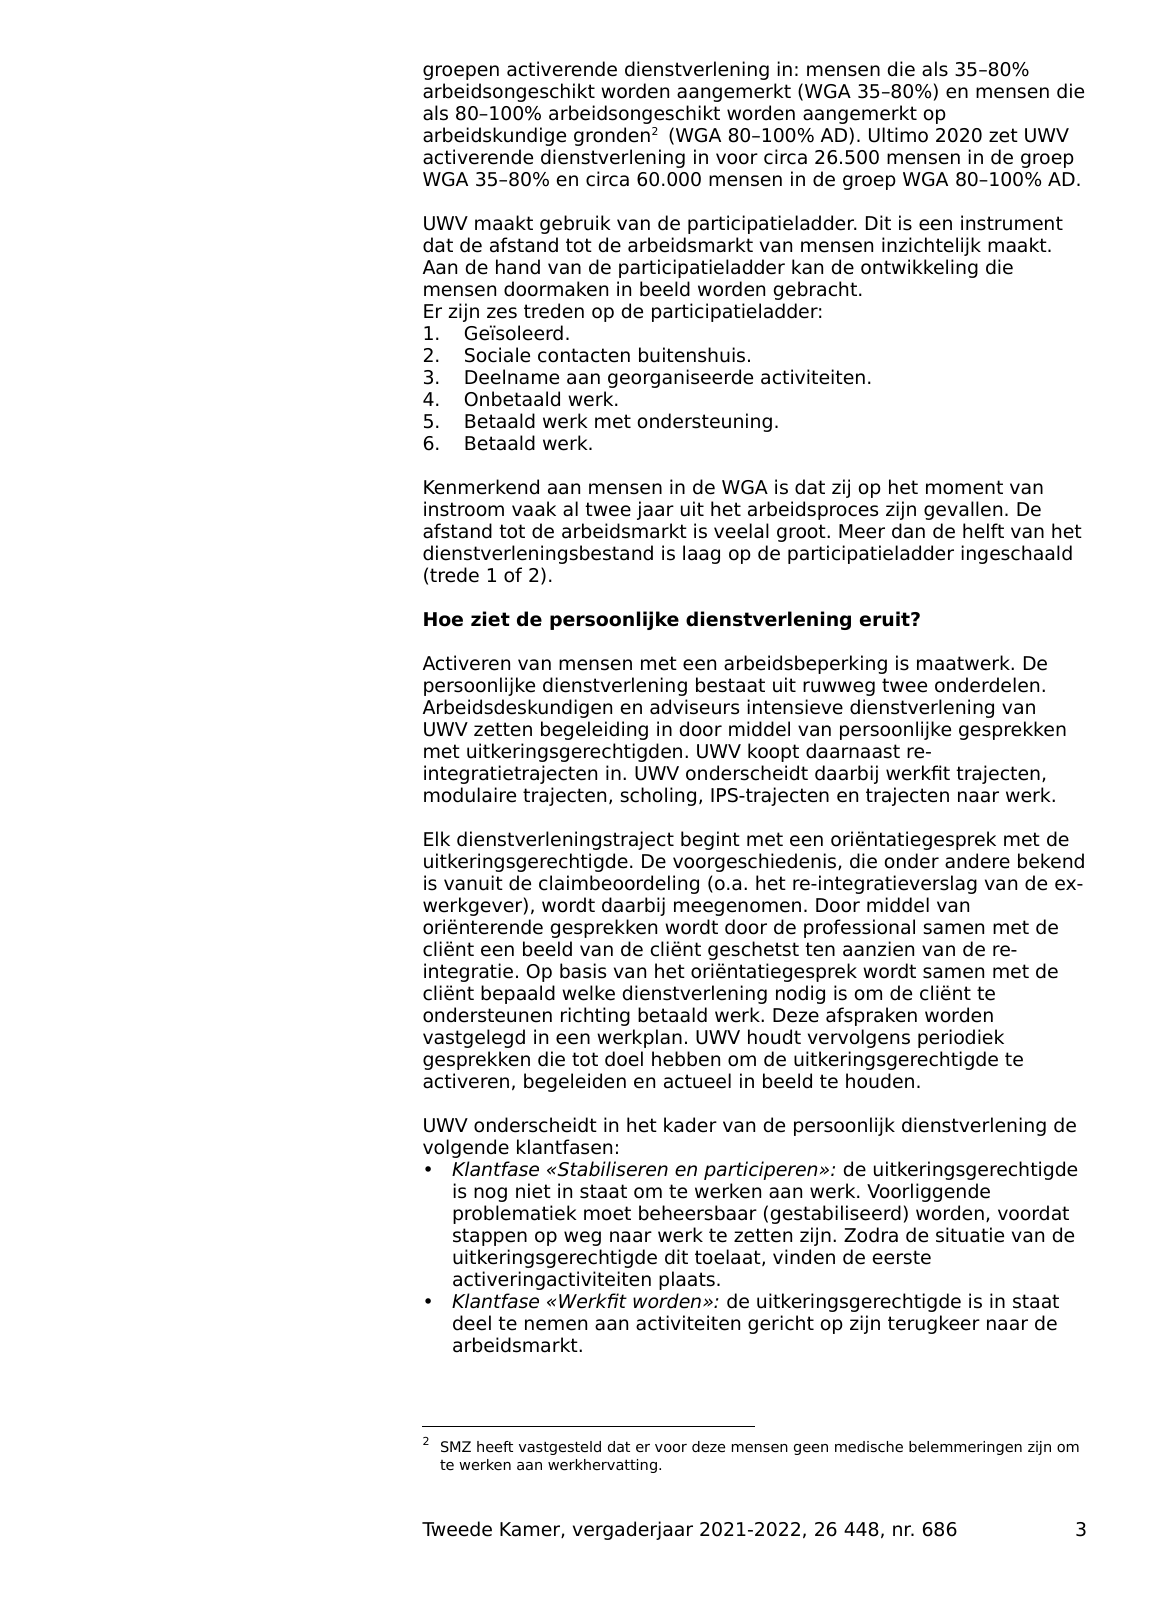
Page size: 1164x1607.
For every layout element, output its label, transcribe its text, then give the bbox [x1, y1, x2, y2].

text Er zijn zes treden op de participatieladder: [422, 301, 1087, 323]
text UWV maakt gebruik van de participatieladder. Dit is een instrument dat de afstand tot de arbeidsmarkt van mensen inzichtelijk maakt. Aan de hand van de participatieladder kan de ontwikkeling die mensen doormaken in beeld worden gebracht. [422, 213, 1087, 301]
text 3. Deelname aan georganiseerde activiteiten. [422, 367, 1087, 389]
text UWV onderscheidt in het kader van de persoonlijk dienstverlening de volgende klantfasen: [422, 1115, 1087, 1159]
text Activeren van mensen met een arbeidsbeperking is maatwerk. De persoonlijke dienstverlening bestaat uit ruwweg twee onderdelen. Arbeidsdeskundigen en adviseurs intensieve dienstverlening van UWV zetten begeleiding in door middel van persoonlijke gesprekken met uitkeringsgerechtigden. UWV koopt daarnaast re-integratietrajecten in. UWV onderscheidt daarbij werkfit trajecten, modulaire trajecten, scholing, IPS-trajecten en trajecten naar werk. [422, 653, 1087, 807]
text • Klantfase «Stabiliseren en participeren»: de uitkeringsgerechtigde is nog niet in staat om te werken aan werk. Voorliggende problematiek moet beheersbaar (gestabiliseerd) worden, voordat stappen op weg naar werk te zetten zijn. Zodra de situatie van de uitkeringsgerechtigde dit toelaat, vinden de eerste activeringactiviteiten plaats. [422, 1159, 1087, 1291]
text Elk dienstverleningstraject begint met een oriëntatiegesprek met de uitkeringsgerechtigde. De voorgeschiedenis, die onder andere bekend is vanuit de claimbeoordeling (o.a. het re-integratieverslag van de ex-werkgever), wordt daarbij meegenomen. Door middel van oriënterende gesprekken wordt door de professional samen met de cliënt een beeld van de cliënt geschetst ten aanzien van de re-integratie. Op basis van het oriëntatiegesprek wordt samen met de cliënt bepaald welke dienstverlening nodig is om de cliënt te ondersteunen richting betaald werk. Deze afspraken worden vastgelegd in een werkplan. UWV houdt vervolgens periodiek gesprekken die tot doel hebben om de uitkeringsgerechtigde te activeren, begeleiden en actueel in beeld te houden. [422, 829, 1087, 1093]
text 5. Betaald werk met ondersteuning. [422, 411, 1087, 433]
text 1. Geïsoleerd. [422, 323, 1087, 345]
text 6. Betaald werk. [422, 433, 1087, 455]
text groepen activerende dienstverlening in: mensen die als 35–80% arbeidsongeschikt worden aangemerkt (WGA 35–80%) en mensen die als 80–100% arbeidsongeschikt worden aangemerkt op arbeidskundige gronden (WGA 80–100% AD). Ultimo 2020 zet UWV activerende dienstverlening in voor circa 26.500 mensen in de groep WGA 35–80% en circa 60.000 mensen in de groep WGA 80–100% AD. [422, 59, 1087, 191]
text 4. Onbetaald werk. [422, 389, 1087, 411]
text 2. Sociale contacten buitenshuis. [422, 345, 1087, 367]
text • Klantfase «Werkfit worden»: de uitkeringsgerechtigde is in staat deel te nemen aan activiteiten gericht op zijn terugkeer naar de arbeidsmarkt. [422, 1291, 1087, 1357]
subtitle Hoe ziet de persoonlijke dienstverlening eruit? [422, 609, 1087, 631]
text Kenmerkend aan mensen in de WGA is dat zij op het moment van instroom vaak al twee jaar uit het arbeidsproces zijn gevallen. De afstand tot de arbeidsmarkt is veelal groot. Meer dan de helft van het dienstverleningsbestand is laag op de participatieladder ingeschaald (trede 1 of 2). [422, 477, 1087, 587]
text SMZ heeft vastgesteld dat er voor deze mensen geen medische belemmeringen zijn om te werken aan werkhervatting. [422, 1435, 1087, 1474]
